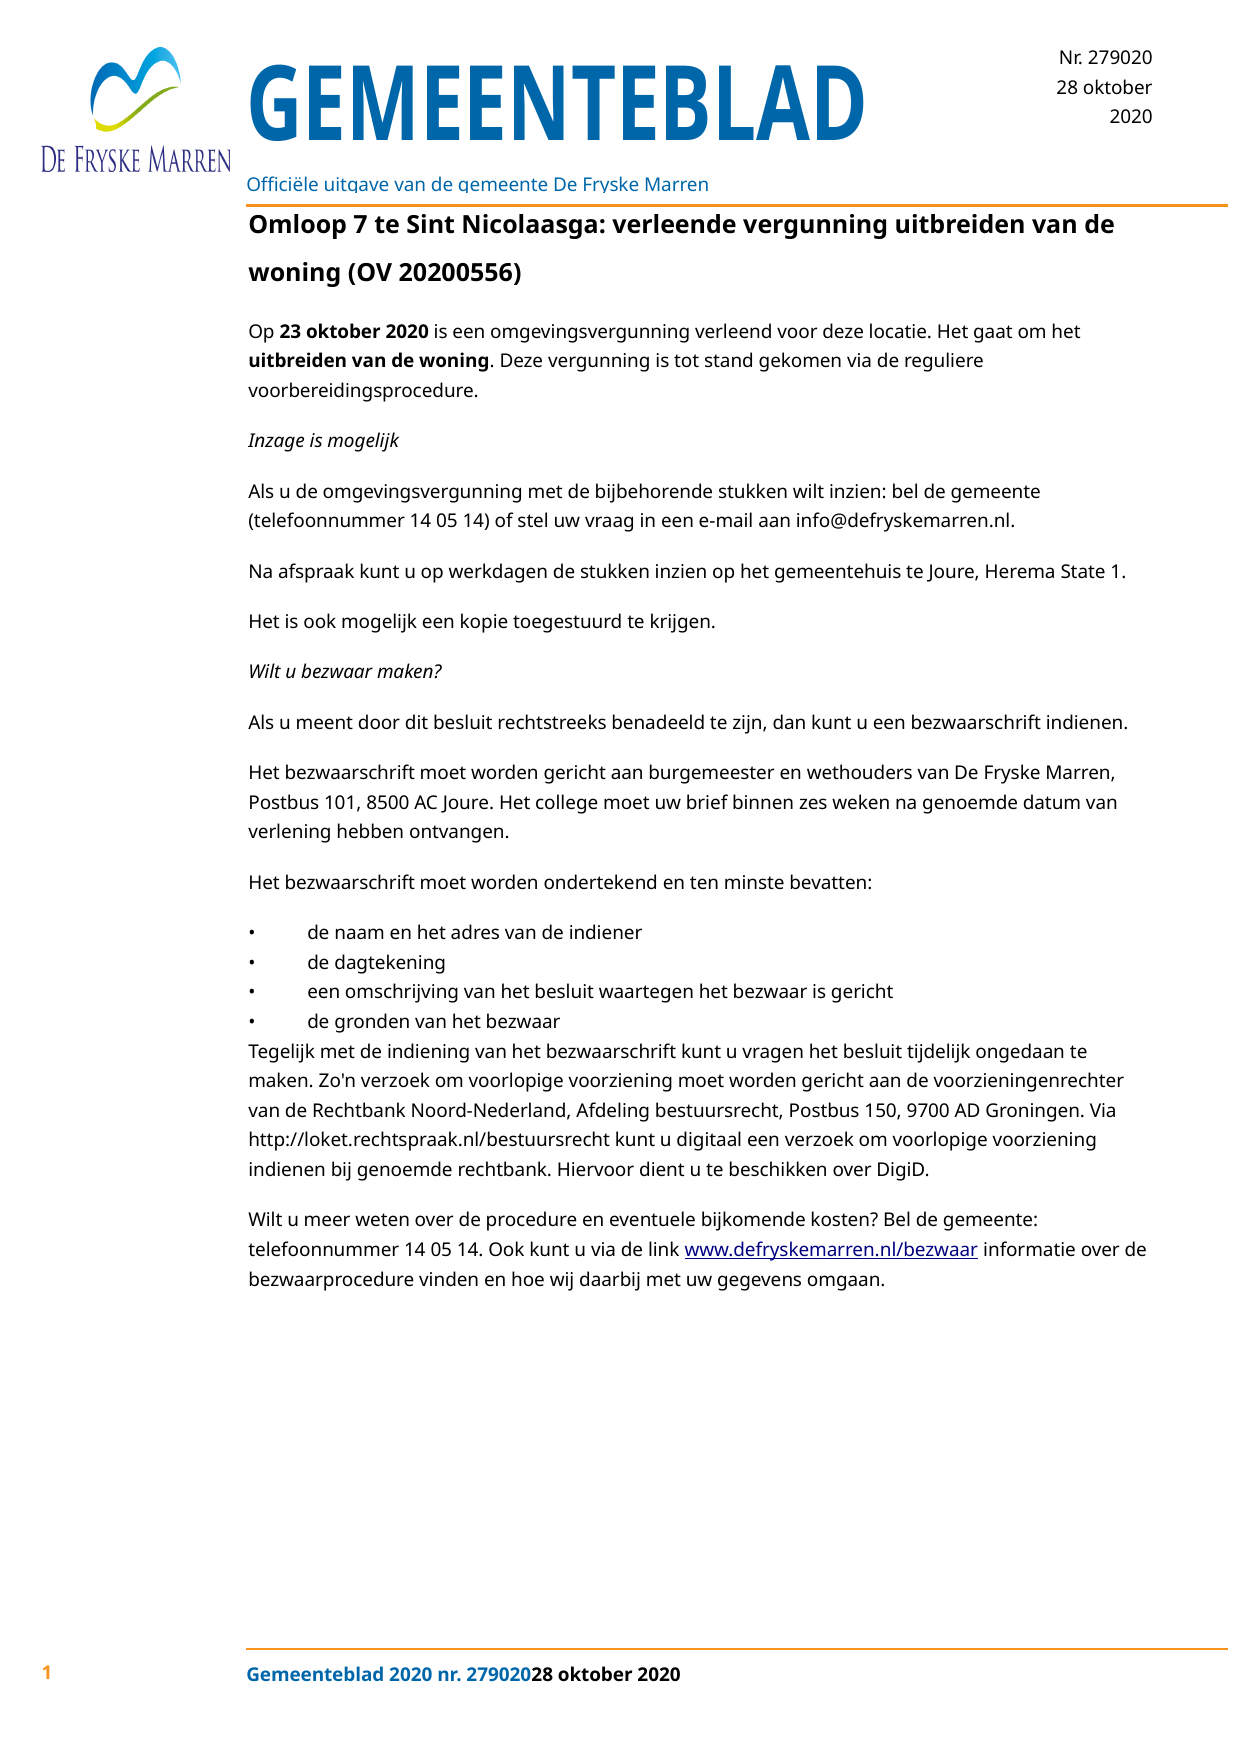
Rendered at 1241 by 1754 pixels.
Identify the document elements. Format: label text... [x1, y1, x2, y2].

text Na afspraak kunt u op werkdagen de stukken inzien op het gemeentehuis te Joure, Herema State 1. [248, 558, 1152, 584]
text Omloop 7 te Sint Nicolaasga: verleende vergunning uitbreiden van de woning (OV 20200556) [248, 207, 1152, 288]
text Tegelijk met de indiening van het bezwaarschrift kunt u vragen het besluit tijdelijk ongedaan te maken. Zo'n verzoek om voorlopige voorziening moet worden gericht aan de voorzieningenrechter van de Rechtbank Noord-Nederland, Afdeling bestuursrecht, Postbus 150, 9700 AD Groningen. Via http://loket.rechtspraak.nl/bestuursrecht kunt u digitaal een verzoek om voorlopige voorziening indienen bij genoemde rechtbank. Hiervoor dient u te beschikken over DigiD. [248, 1038, 1152, 1182]
list de dagtekening [248, 949, 1152, 975]
list de naam en het adres van de indiener [248, 919, 1152, 945]
text Het bezwaarschrift moet worden gericht aan burgemeester en wethouders van De Fryske Marren, Postbus 101, 8500 AC Joure. Het college moet uw brief binnen zes weken na genoemde datum van verlening hebben ontvangen. [248, 759, 1152, 844]
list een omschrijving van het besluit waartegen het bezwaar is gericht [248, 979, 1152, 1004]
text Op 23 oktober 2020 is een omgevingsvergunning verleend voor deze locatie. Het gaat om het uitbreiden van de woning. Deze vergunning is tot stand gekomen via de reguliere voorbereidingsprocedure. [248, 318, 1152, 403]
text Wilt u bezwaar maken? [248, 659, 1152, 684]
text Als u de omgevingsvergunning met de bijbehorende stukken wilt inzien: bel de gemeente (telefoonnummer 14 05 14) of stel uw vraag in een e-mail aan info@defryskemarren.nl. [248, 478, 1152, 533]
text Het bezwaarschrift moet worden ondertekend en ten minste bevatten: [248, 869, 1152, 895]
text Als u meent door dit besluit rechtstreeks benadeeld te zijn, dan kunt u een bezwaarschrift indienen. [248, 709, 1152, 735]
text Inzage is mogelijk [248, 427, 1152, 453]
picture [41, 47, 231, 172]
list de gronden van het bezwaar [248, 1008, 1152, 1034]
text Het is ook mogelijk een kopie toegestuurd te krijgen. [248, 608, 1152, 634]
text Wilt u meer weten over de procedure en eventuele bijkomende kosten? Bel de gemeente: telefoonnummer 14 05 14. Ook kunt u via de link www.defryskemarren.nl/bezwaar informatie over de bezwaarprocedure vinden en hoe wij daarbij met uw gegevens omgaan. [248, 1207, 1152, 1292]
